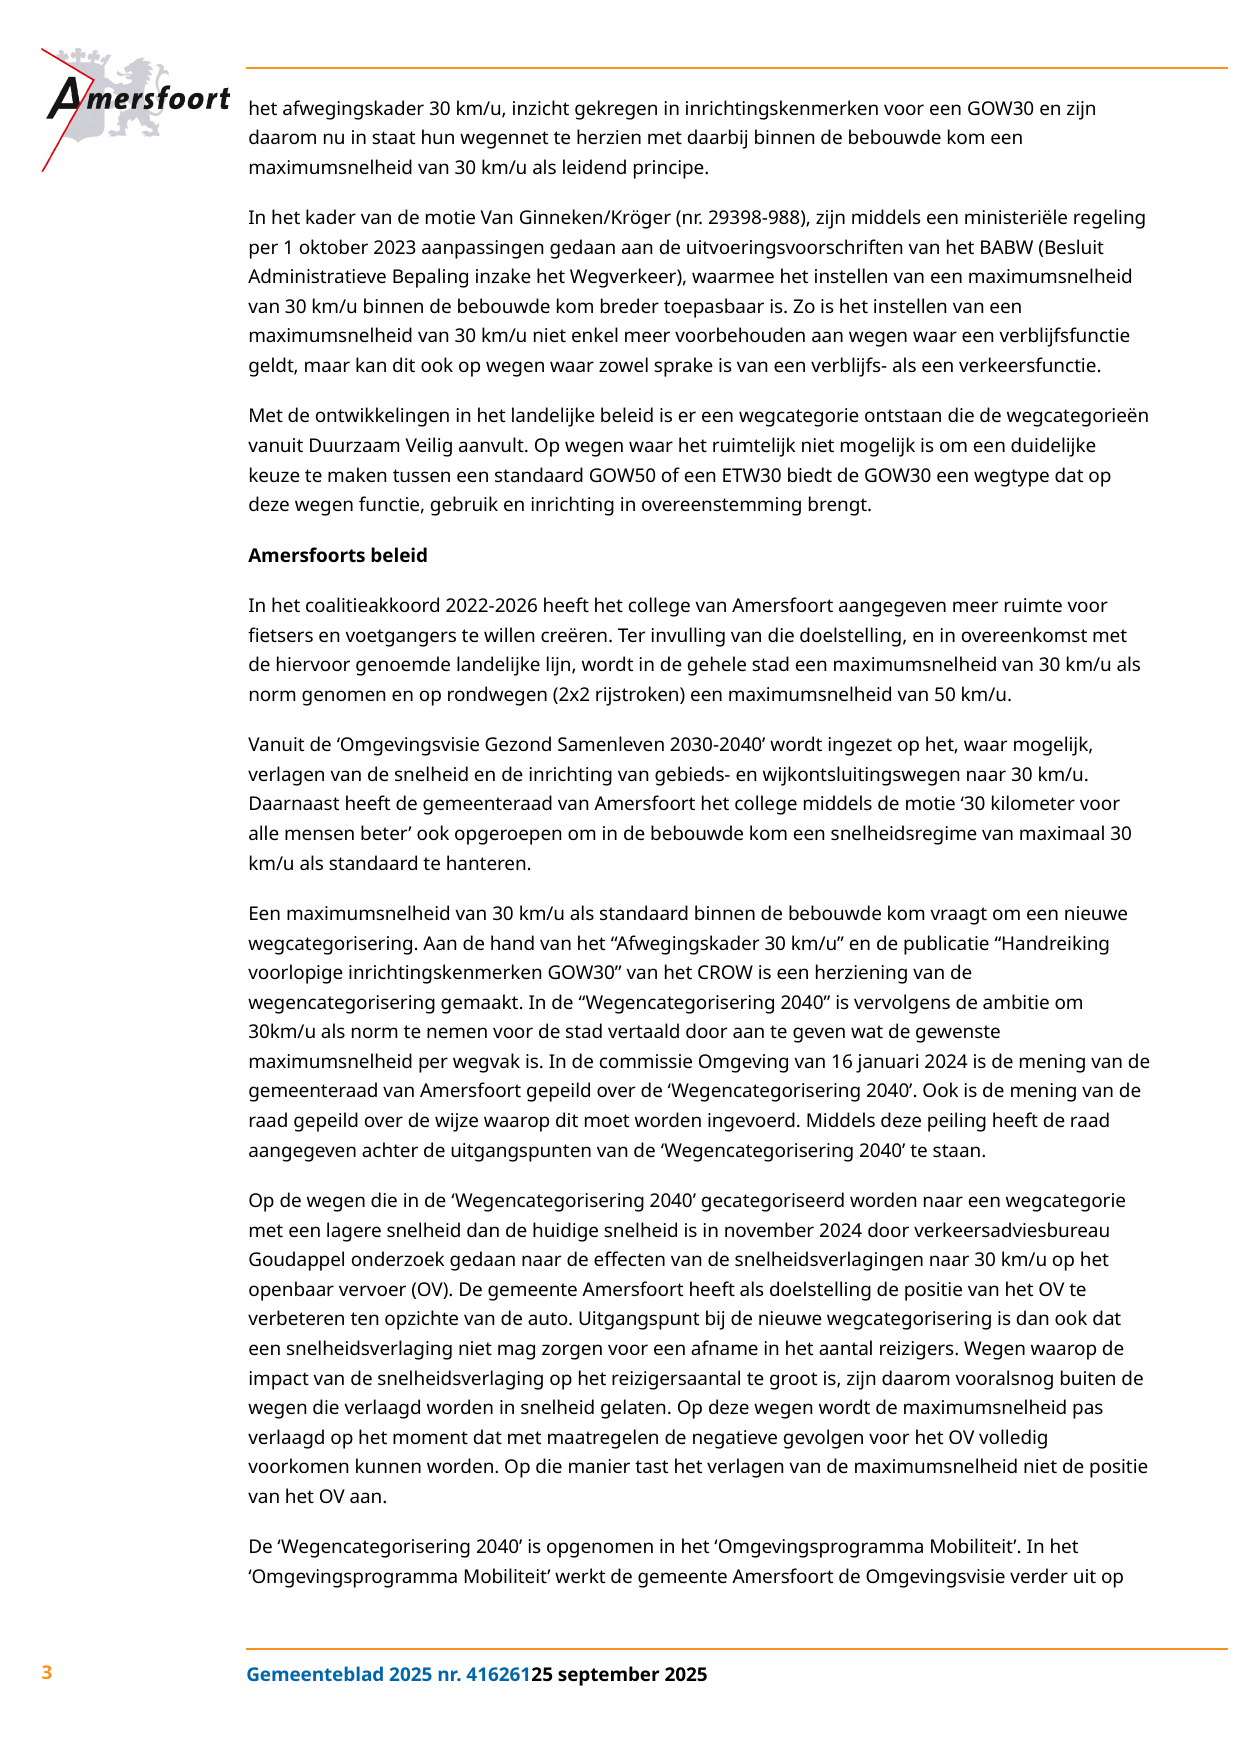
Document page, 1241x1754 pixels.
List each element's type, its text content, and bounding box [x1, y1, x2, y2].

text Een maximumsnelheid van 30 km/u als standaard binnen de bebouwde kom vraagt om een nieuwe wegcategorisering. Aan de hand van het “Afwegingskader 30 km/u” en de publicatie “Handreiking voorlopige inrichtingskenmerken GOW30” van het CROW is een herziening van de wegencategorisering gemaakt. In de “Wegencategorisering 2040” is vervolgens de ambitie om 30km/u als norm te nemen voor de stad vertaald door aan te geven wat de gewenste maximumsnelheid per wegvak is. In de commissie Omgeving van 16 januari 2024 is de mening van de gemeenteraad van Amersfoort gepeild over de ‘Wegencategorisering 2040’. Ook is de mening van de raad gepeild over de wijze waarop dit moet worden ingevoerd. Middels deze peiling heeft de raad aangegeven achter de uitgangspunten van de ‘Wegencategorisering 2040’ te staan. [248, 900, 1152, 1163]
text In het coalitieakkoord 2022-2026 heeft het college van Amersfoort aangegeven meer ruimte voor fietsers en voetgangers te willen creëren. Ter invulling van die doelstelling, en in overeenkomst met de hiervoor genoemde landelijke lijn, wordt in de gehele stad een maximumsnelheid van 30 km/u als norm genomen en op rondwegen (2x2 rijstroken) een maximumsnelheid van 50 km/u. [248, 592, 1152, 707]
text De ‘Wegencategorisering 2040’ is opgenomen in het ‘Omgevingsprogramma Mobiliteit’. In het ‘Omgevingsprogramma Mobiliteit’ werkt de gemeente Amersfoort de Omgevingsvisie verder uit op [248, 1533, 1152, 1589]
text het afwegingskader 30 km/u, inzicht gekregen in inrichtingskenmerken voor een GOW30 en zijn daarom nu in staat hun wegennet te herzien met daarbij binnen de bebouwde kom een maximumsnelheid van 30 km/u als leidend principe. [248, 95, 1152, 180]
text Vanuit de ‘Omgevingsvisie Gezond Samenleven 2030-2040’ wordt ingezet op het, waar mogelijk, verlagen van de snelheid en de inrichting van gebieds- en wijkontsluitingswegen naar 30 km/u. Daarnaast heeft de gemeenteraad van Amersfoort het college middels de motie ‘30 kilometer voor alle mensen beter’ ook opgeroepen om in de bebouwde kom een snelheidsregime van maximaal 30 km/u als standaard te hanteren. [248, 731, 1152, 876]
text Op de wegen die in de ‘Wegencategorisering 2040’ gecategoriseerd worden naar een wegcategorie met een lagere snelheid dan de huidige snelheid is in november 2024 door verkeersadviesbureau Goudappel onderzoek gedaan naar de effecten van de snelheidsverlagingen naar 30 km/u op het openbaar vervoer (OV). De gemeente Amersfoort heeft als doelstelling de positie van het OV te verbeteren ten opzichte van de auto. Uitgangspunt bij de nieuwe wegcategorisering is dan ook dat een snelheidsverlaging niet mag zorgen voor een afname in het aantal reizigers. Wegen waarop de impact van de snelheidsverlaging op het reizigersaantal te groot is, zijn daarom vooralsnog buiten de wegen die verlaagd worden in snelheid gelaten. Op deze wegen wordt de maximumsnelheid pas verlaagd op het moment dat met maatregelen de negatieve gevolgen voor het OV volledig voorkomen kunnen worden. Op die manier tast het verlagen van de maximumsnelheid niet de positie van het OV aan. [248, 1187, 1152, 1509]
text Amersfoorts beleid [248, 542, 1152, 568]
text Met de ontwikkelingen in het landelijke beleid is er een wegcategorie ontstaan die de wegcategorieën vanuit Duurzaam Veilig aanvult. Op wegen waar het ruimtelijk niet mogelijk is om een duidelijke keuze te maken tussen een standaard GOW50 of een ETW30 biedt de GOW30 een wegtype dat op deze wegen functie, gebruik en inrichting in overeenstemming brengt. [248, 403, 1152, 517]
picture [41, 47, 231, 172]
text In het kader van de motie Van Ginneken/Kröger (nr. 29398-988), zijn middels een ministeriële regeling per 1 oktober 2023 aanpassingen gedaan aan de uitvoeringsvoorschriften van het BABW (Besluit Administratieve Bepaling inzake het Wegverkeer), waarmee het instellen van een maximumsnelheid van 30 km/u binnen de bebouwde kom breder toepasbaar is. Zo is het instellen van een maximumsnelheid van 30 km/u niet enkel meer voorbehouden aan wegen waar een verblijfsfunctie geldt, maar kan dit ook op wegen waar zowel sprake is van een verblijfs- als een verkeersfunctie. [248, 204, 1152, 378]
